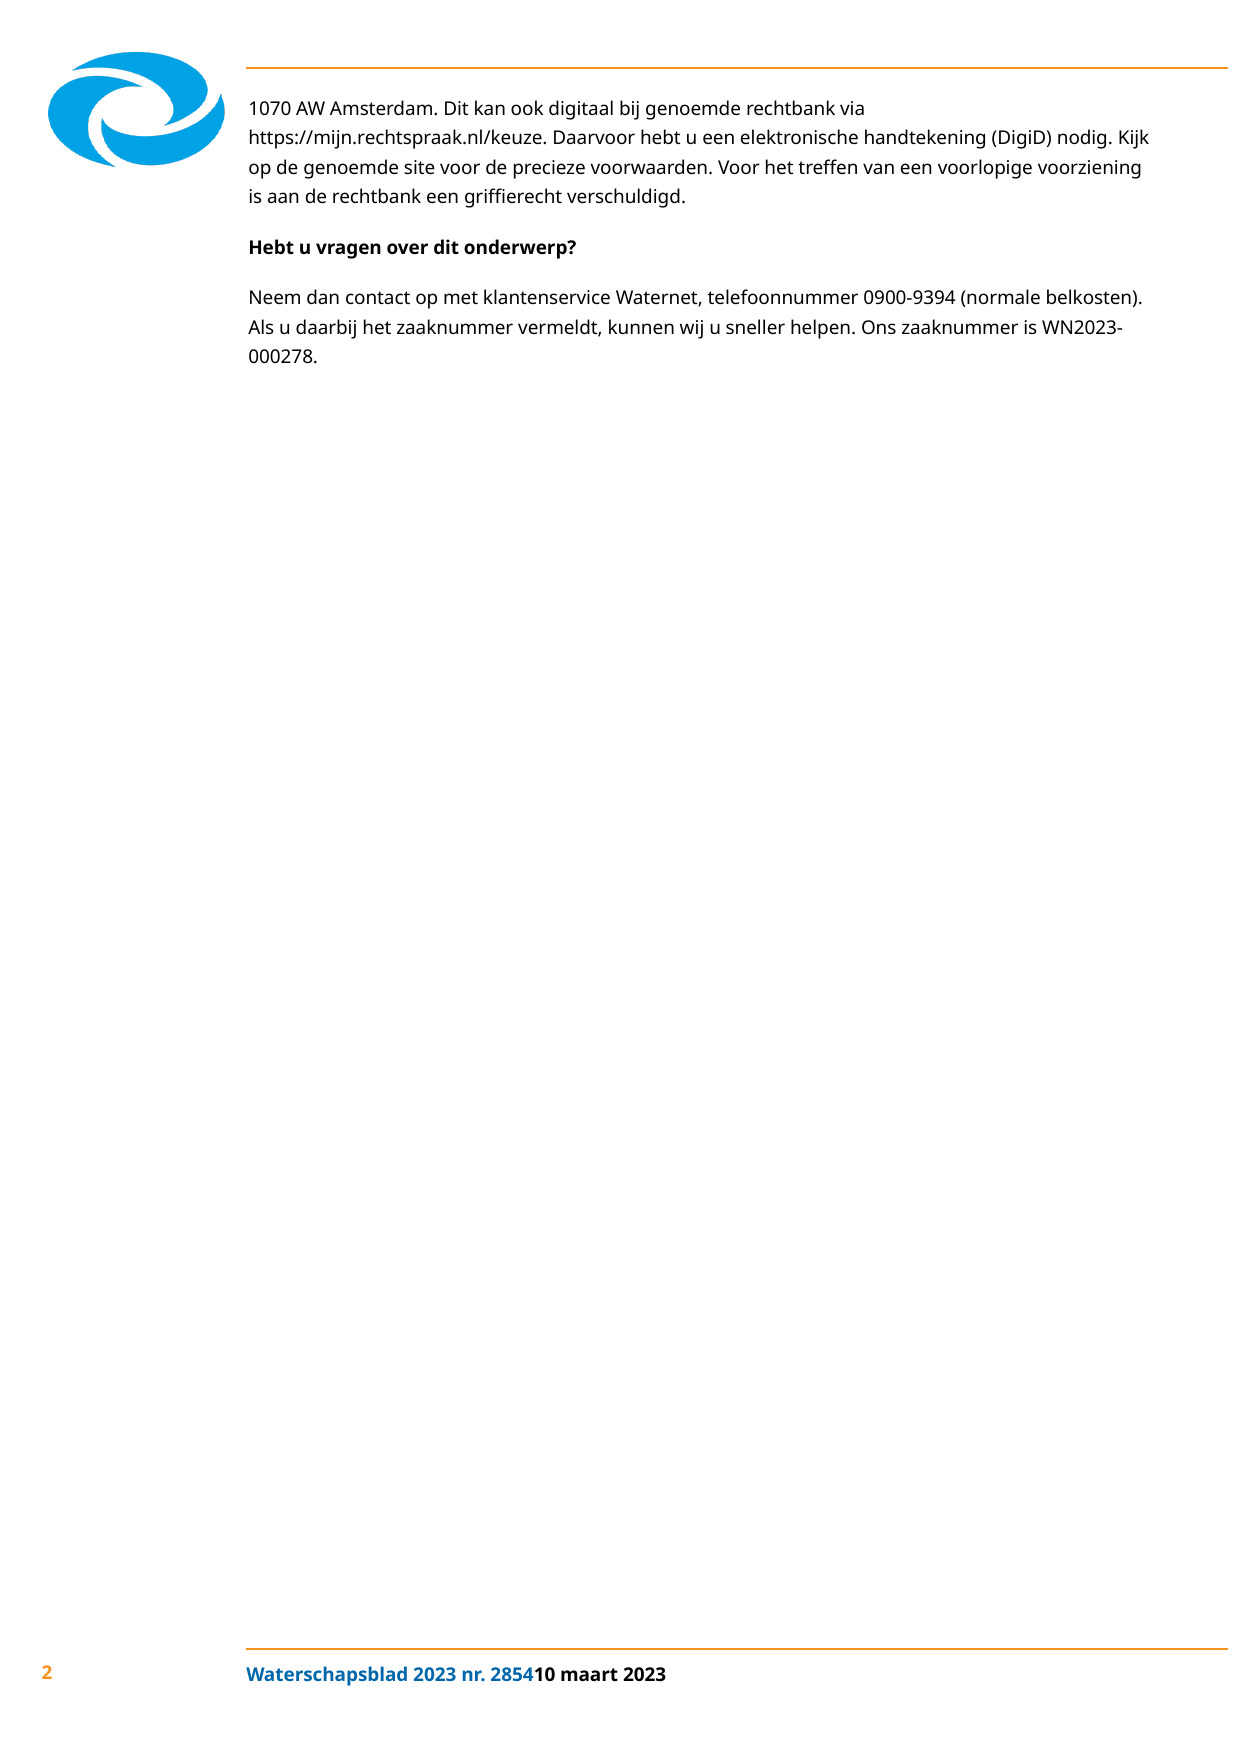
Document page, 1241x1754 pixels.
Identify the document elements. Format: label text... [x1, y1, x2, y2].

picture [41, 47, 231, 172]
text 1070 AW Amsterdam. Dit kan ook digitaal bij genoemde rechtbank via https://mijn.rechtspraak.nl/keuze. Daarvoor hebt u een elektronische handtekening (DigiD) nodig. Kijk op de genoemde site voor de precieze voorwaarden. Voor het treffen van een voorlopige voorziening is aan de rechtbank een griffierecht verschuldigd. [248, 95, 1152, 209]
text Hebt u vragen over dit onderwerp? [248, 234, 1152, 260]
text Neem dan contact op met klantenservice Waternet, telefoonnummer 0900-9394 (normale belkosten). Als u daarbij het zaaknummer vermeldt, kunnen wij u sneller helpen. Ons zaaknummer is WN2023-000278. [248, 284, 1152, 369]
